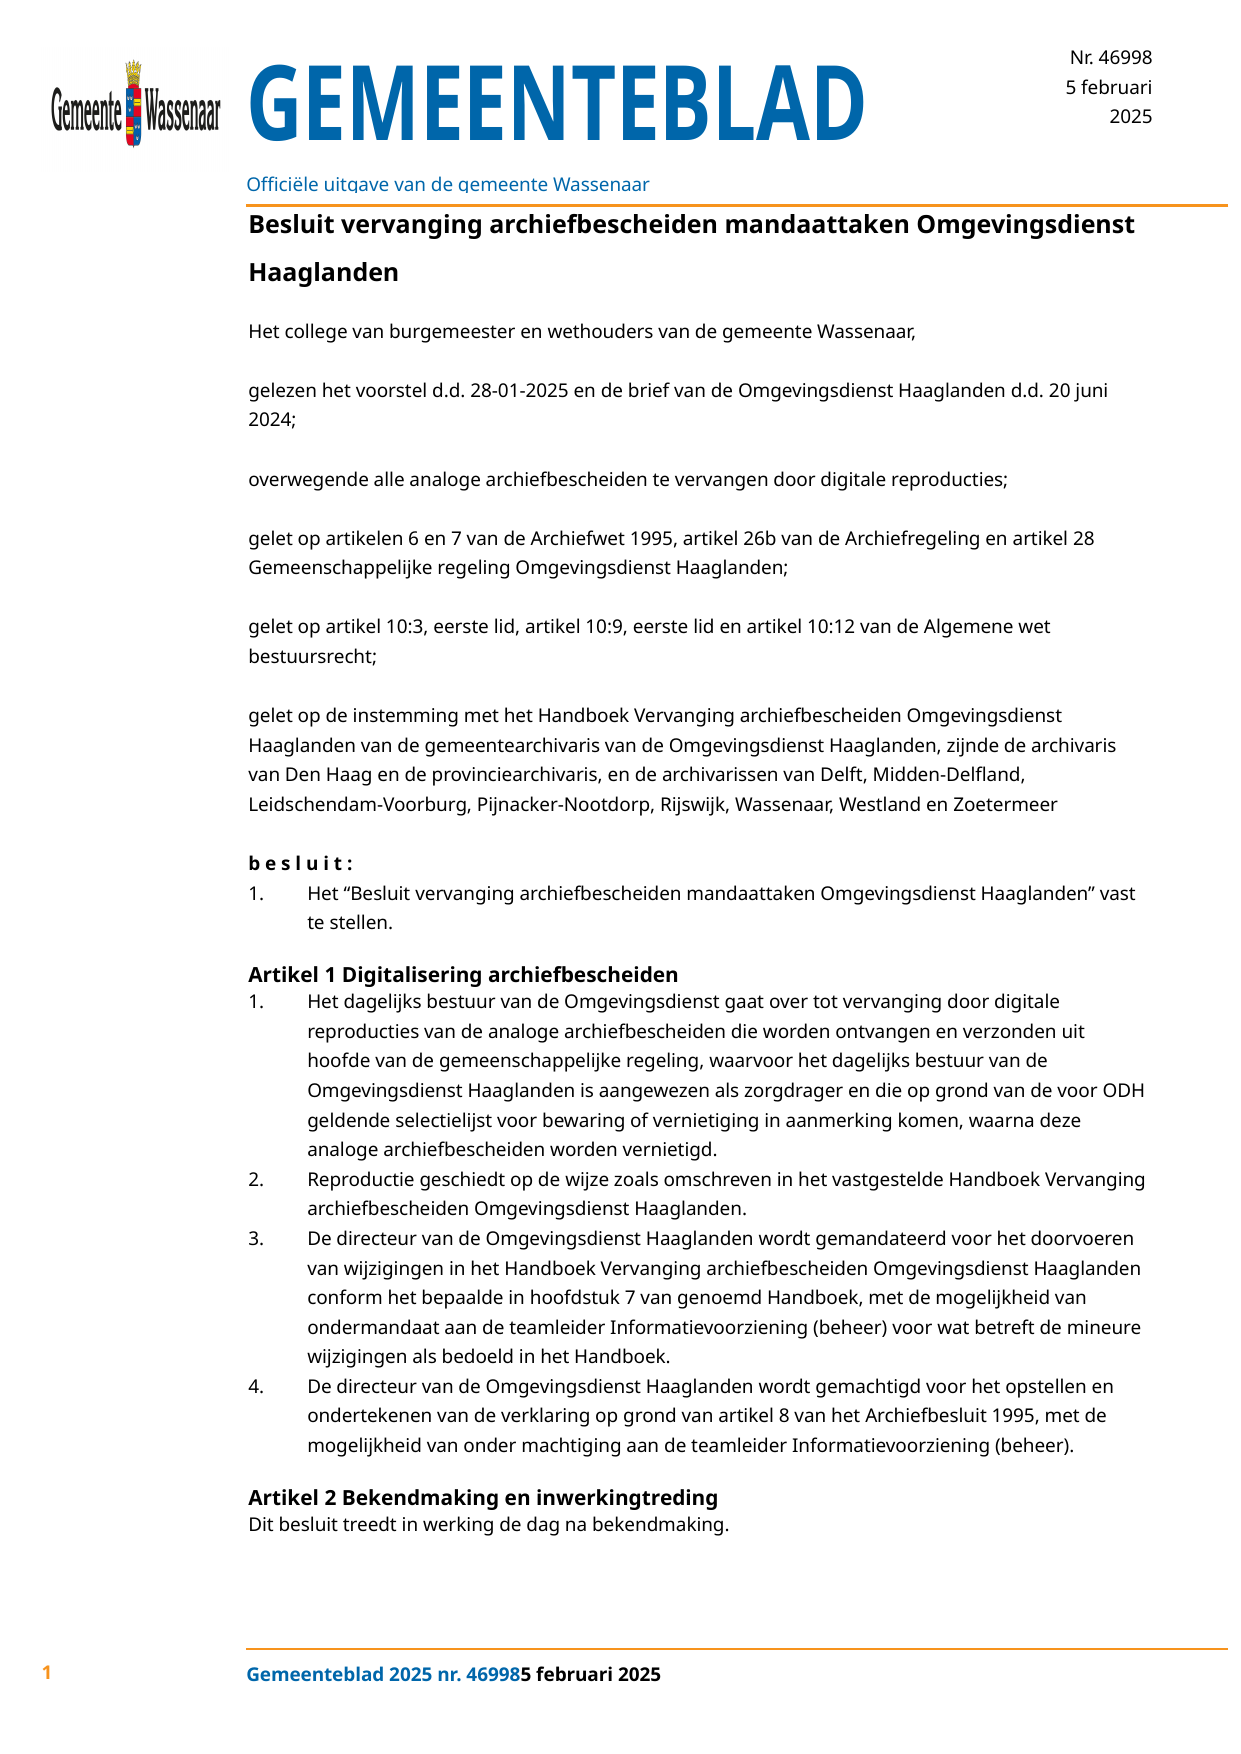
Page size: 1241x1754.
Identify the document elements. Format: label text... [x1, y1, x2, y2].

list De directeur van de Omgevingsdienst Haaglanden wordt gemandateerd voor het doorvoeren van wijzigingen in het Handboek Vervanging archiefbescheiden Omgevingsdienst Haaglanden conform het bepaalde in hoofdstuk 7 van genoemd Handboek, met de mogelijkheid van ondermandaat aan de teamleider Informatievoorziening (beheer) voor wat betreft de mineure wijzigingen als bedoeld in het Handboek. [248, 1225, 1152, 1369]
picture [41, 47, 231, 172]
list Het “Besluit vervanging archiefbescheiden mandaattaken Omgevingsdienst Haaglanden” vast te stellen. [248, 880, 1152, 935]
list Het dagelijks bestuur van de Omgevingsdienst gaat over tot vervanging door digitale reproducties van de analoge archiefbescheiden die worden ontvangen en verzonden uit hoofde van de gemeenschappelijke regeling, waarvoor het dagelijks bestuur van de Omgevingsdienst Haaglanden is aangewezen als zorgdrager en die op grond van de voor ODH geldende selectielijst voor bewaring of vernietiging in aanmerking komen, waarna deze analoge archiefbescheiden worden vernietigd. [248, 988, 1152, 1162]
list De directeur van de Omgevingsdienst Haaglanden wordt gemachtigd voor het opstellen en ondertekenen van de verklaring op grond van artikel 8 van het Archiefbesluit 1995, met de mogelijkheid van onder machtiging aan de teamleider Informatievoorziening (beheer). [248, 1373, 1152, 1458]
text Besluit vervanging archiefbescheiden mandaattaken Omgevingsdienst Haaglanden [248, 207, 1152, 288]
text b e s l u i t : [248, 850, 1152, 876]
text overwegende alle analoge archiefbescheiden te vervangen door digitale reproducties; [248, 466, 1152, 492]
text gelet op artikel 10:3, eerste lid, artikel 10:9, eerste lid en artikel 10:12 van de Algemene wet bestuursrecht; [248, 614, 1152, 669]
text gelet op artikelen 6 en 7 van de Archiefwet 1995, artikel 26b van de Archiefregeling en artikel 28 Gemeenschappelijke regeling Omgevingsdienst Haaglanden; [248, 525, 1152, 580]
text gelet op de instemming met het Handboek Vervanging archiefbescheiden Omgevingsdienst Haaglanden van de gemeentearchivaris van de Omgevingsdienst Haaglanden, zijnde de archivaris van Den Haag en de provinciearchivaris, en de archivarissen van Delft, Midden-Delfland, Leidschendam-Voorburg, Pijnacker-Nootdorp, Rijswijk, Wassenaar, Westland en Zoetermeer [248, 702, 1152, 817]
text gelezen het voorstel d.d. 28-01-2025 en de brief van de Omgevingsdienst Haaglanden d.d. 20 juni 2024; [248, 377, 1152, 432]
text Het college van burgemeester en wethouders van de gemeente Wassenaar, [248, 318, 1152, 344]
text Artikel 2 Bekendmaking en inwerkingtreding [248, 1483, 1152, 1511]
list Reproductie geschiedt op de wijze zoals omschreven in het vastgestelde Handboek Vervanging archiefbescheiden Omgevingsdienst Haaglanden. [248, 1166, 1152, 1221]
text Dit besluit treedt in werking de dag na bekendmaking. [248, 1511, 1152, 1537]
text Artikel 1 Digitalisering archiefbescheiden [248, 960, 1152, 988]
